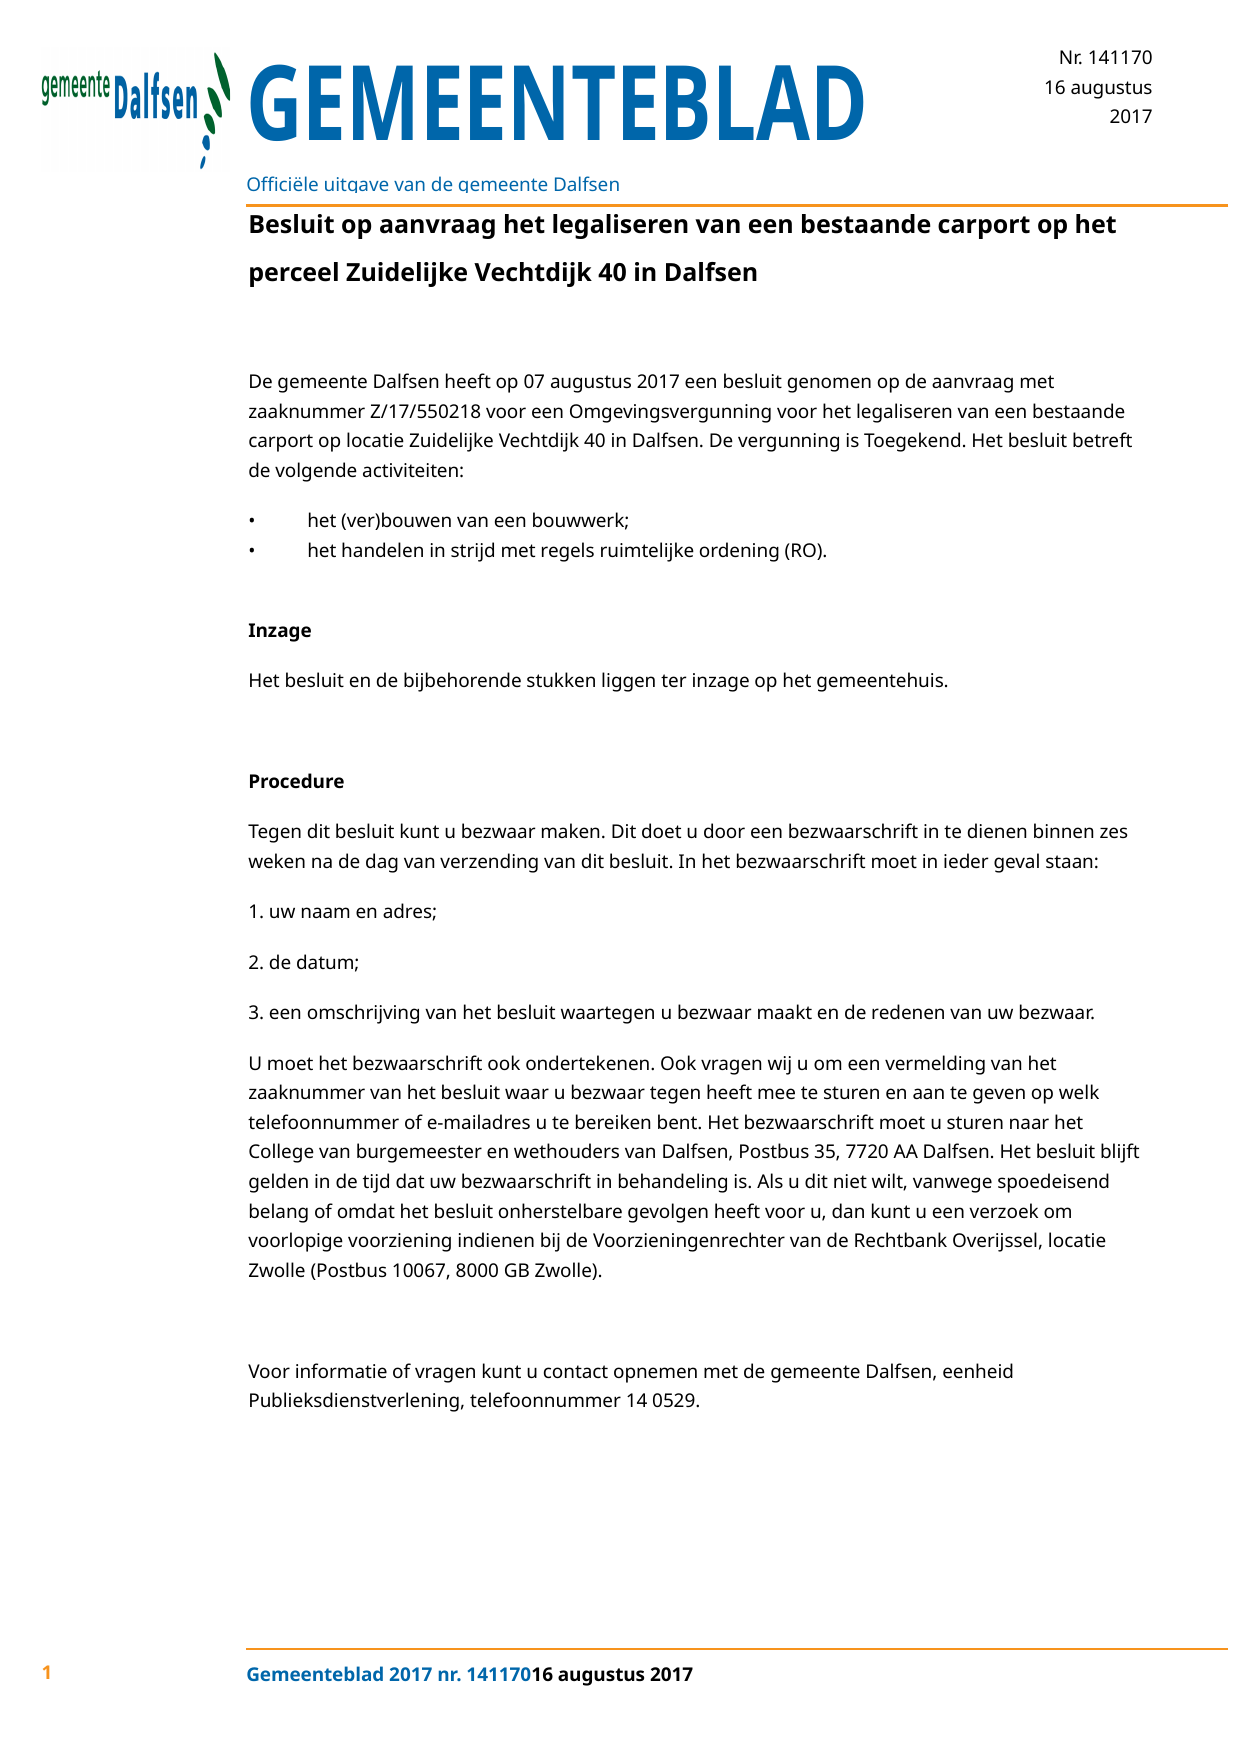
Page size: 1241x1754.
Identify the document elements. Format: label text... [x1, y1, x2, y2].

picture [41, 47, 231, 172]
text Voor informatie of vragen kunt u contact opnemen met de gemeente Dalfsen, eenheid Publieksdienstverlening, telefoonnummer 14 0529. [248, 1358, 1152, 1413]
list het handelen in strijd met regels ruimtelijke ordening (RO). [248, 537, 1152, 563]
text Tegen dit besluit kunt u bezwaar maken. Dit doet u door een bezwaarschrift in te dienen binnen zes weken na de dag van verzending van dit besluit. In het bezwaarschrift moet in ieder geval staan: [248, 819, 1152, 874]
text Besluit op aanvraag het legaliseren van een bestaande carport op het perceel Zuidelijke Vechtdijk 40 in Dalfsen [248, 207, 1152, 288]
text Inzage [248, 617, 1152, 643]
text Procedure [248, 768, 1152, 794]
list het (ver)bouwen van een bouwwerk; [248, 507, 1152, 533]
text Het besluit en de bijbehorende stukken liggen ter inzage op het gemeentehuis. [248, 667, 1152, 693]
text De gemeente Dalfsen heeft op 07 augustus 2017 een besluit genomen op de aanvraag met zaaknummer Z/17/550218 voor een Omgevingsvergunning voor het legaliseren van een bestaande carport op locatie Zuidelijke Vechtdijk 40 in Dalfsen. De vergunning is Toegekend. Het besluit betreft de volgende activiteiten: [248, 368, 1152, 483]
text 2. de datum; [248, 949, 1152, 975]
text U moet het bezwaarschrift ook ondertekenen. Ook vragen wij u om een vermelding van het zaaknummer van het besluit waar u bezwaar tegen heeft mee te sturen en aan te geven op welk telefoonnummer of e-mailadres u te bereiken bent. Het bezwaarschrift moet u sturen naar het College van burgemeester en wethouders van Dalfsen, Postbus 35, 7720 AA Dalfsen. Het besluit blijft gelden in de tijd dat uw bezwaarschrift in behandeling is. Als u dit niet wilt, vanwege spoedeisend belang of omdat het besluit onherstelbare gevolgen heeft voor u, dan kunt u een verzoek om voorlopige voorziening indienen bij de Voorzieningenrechter van de Rechtbank Overijssel, locatie Zwolle (Postbus 10067, 8000 GB Zwolle). [248, 1050, 1152, 1283]
text 1. uw naam en adres; [248, 899, 1152, 924]
text 3. een omschrijving van het besluit waartegen u bezwaar maakt en de redenen van uw bezwaar. [248, 999, 1152, 1025]
